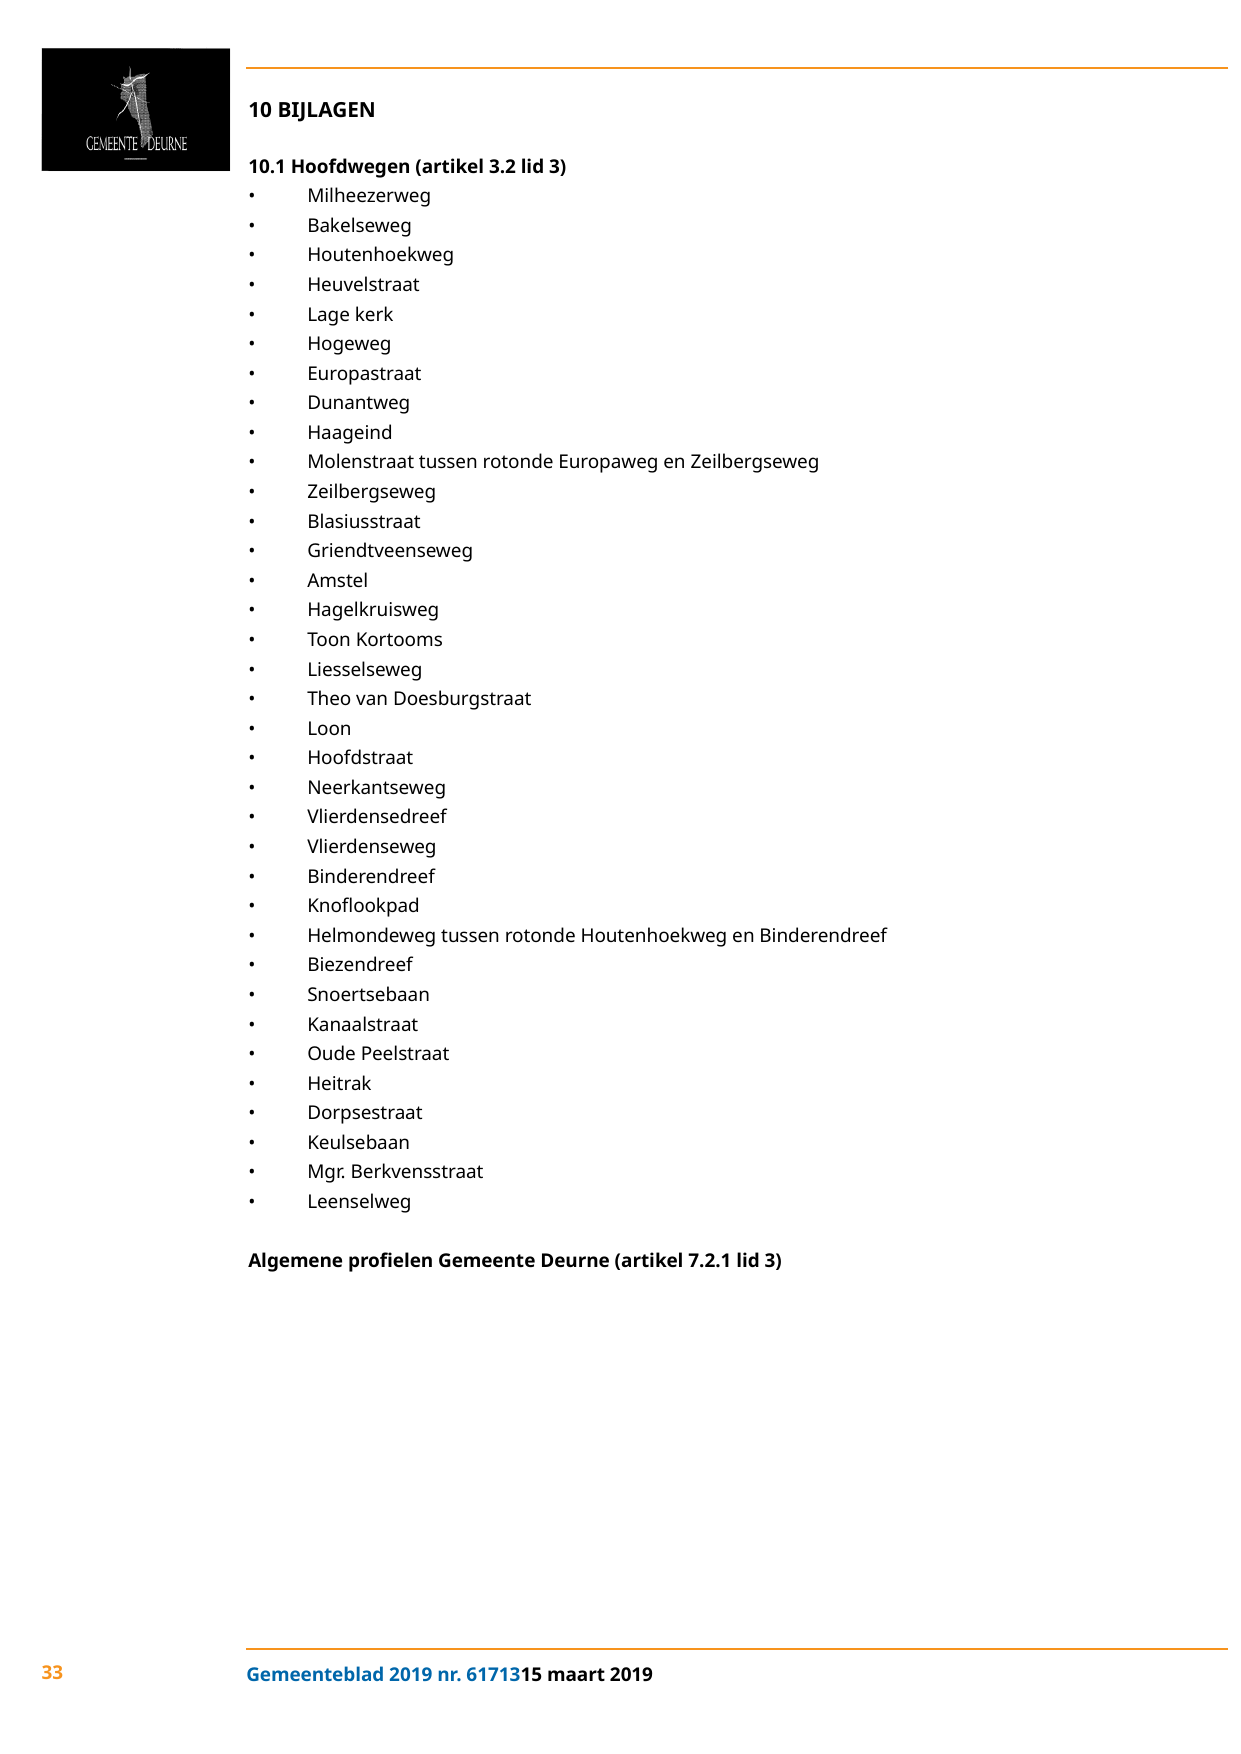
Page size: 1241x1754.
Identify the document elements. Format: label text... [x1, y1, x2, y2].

list Molenstraat tussen rotonde Europaweg en Zeilbergseweg [248, 449, 1152, 474]
list Heitrak [248, 1070, 1152, 1096]
list Houtenhoekweg [248, 242, 1152, 267]
list Mgr. Berkvensstraat [248, 1159, 1152, 1184]
list Hagelkruisweg [248, 597, 1152, 622]
list Toon Kortooms [248, 626, 1152, 652]
text 10.1 Hoofdwegen (artikel 3.2 lid 3) [248, 153, 1152, 179]
list Knoflookpad [248, 892, 1152, 918]
list Zeilbergseweg [248, 478, 1152, 504]
list Haageind [248, 419, 1152, 445]
list Europastraat [248, 360, 1152, 386]
list Liesselseweg [248, 656, 1152, 682]
list Keulsebaan [248, 1129, 1152, 1155]
text 10 BIJLAGEN [248, 95, 1152, 123]
list Biezendreef [248, 952, 1152, 977]
list Oude Peelstraat [248, 1040, 1152, 1066]
list Binderendreef [248, 863, 1152, 889]
list Hogeweg [248, 330, 1152, 356]
list Kanaalstraat [248, 1011, 1152, 1037]
list Vlierdensedreef [248, 804, 1152, 829]
list Dunantweg [248, 389, 1152, 415]
list Amstel [248, 567, 1152, 593]
list Leenselweg [248, 1188, 1152, 1214]
list Helmondeweg tussen rotonde Houtenhoekweg en Binderendreef [248, 922, 1152, 948]
list Snoertsebaan [248, 981, 1152, 1007]
list Hoofdstraat [248, 744, 1152, 770]
text Algemene profielen Gemeente Deurne (artikel 7.2.1 lid 3) [248, 1247, 1152, 1273]
list Bakelseweg [248, 212, 1152, 238]
list Heuvelstraat [248, 271, 1152, 297]
list Vlierdenseweg [248, 833, 1152, 859]
list Theo van Doesburgstraat [248, 685, 1152, 711]
list Dorpsestraat [248, 1099, 1152, 1125]
list Neerkantseweg [248, 774, 1152, 800]
list Blasiusstraat [248, 508, 1152, 534]
list Lage kerk [248, 301, 1152, 327]
list Griendtveenseweg [248, 537, 1152, 563]
list Loon [248, 715, 1152, 741]
list Milheezerweg [248, 182, 1152, 208]
picture [41, 47, 231, 172]
